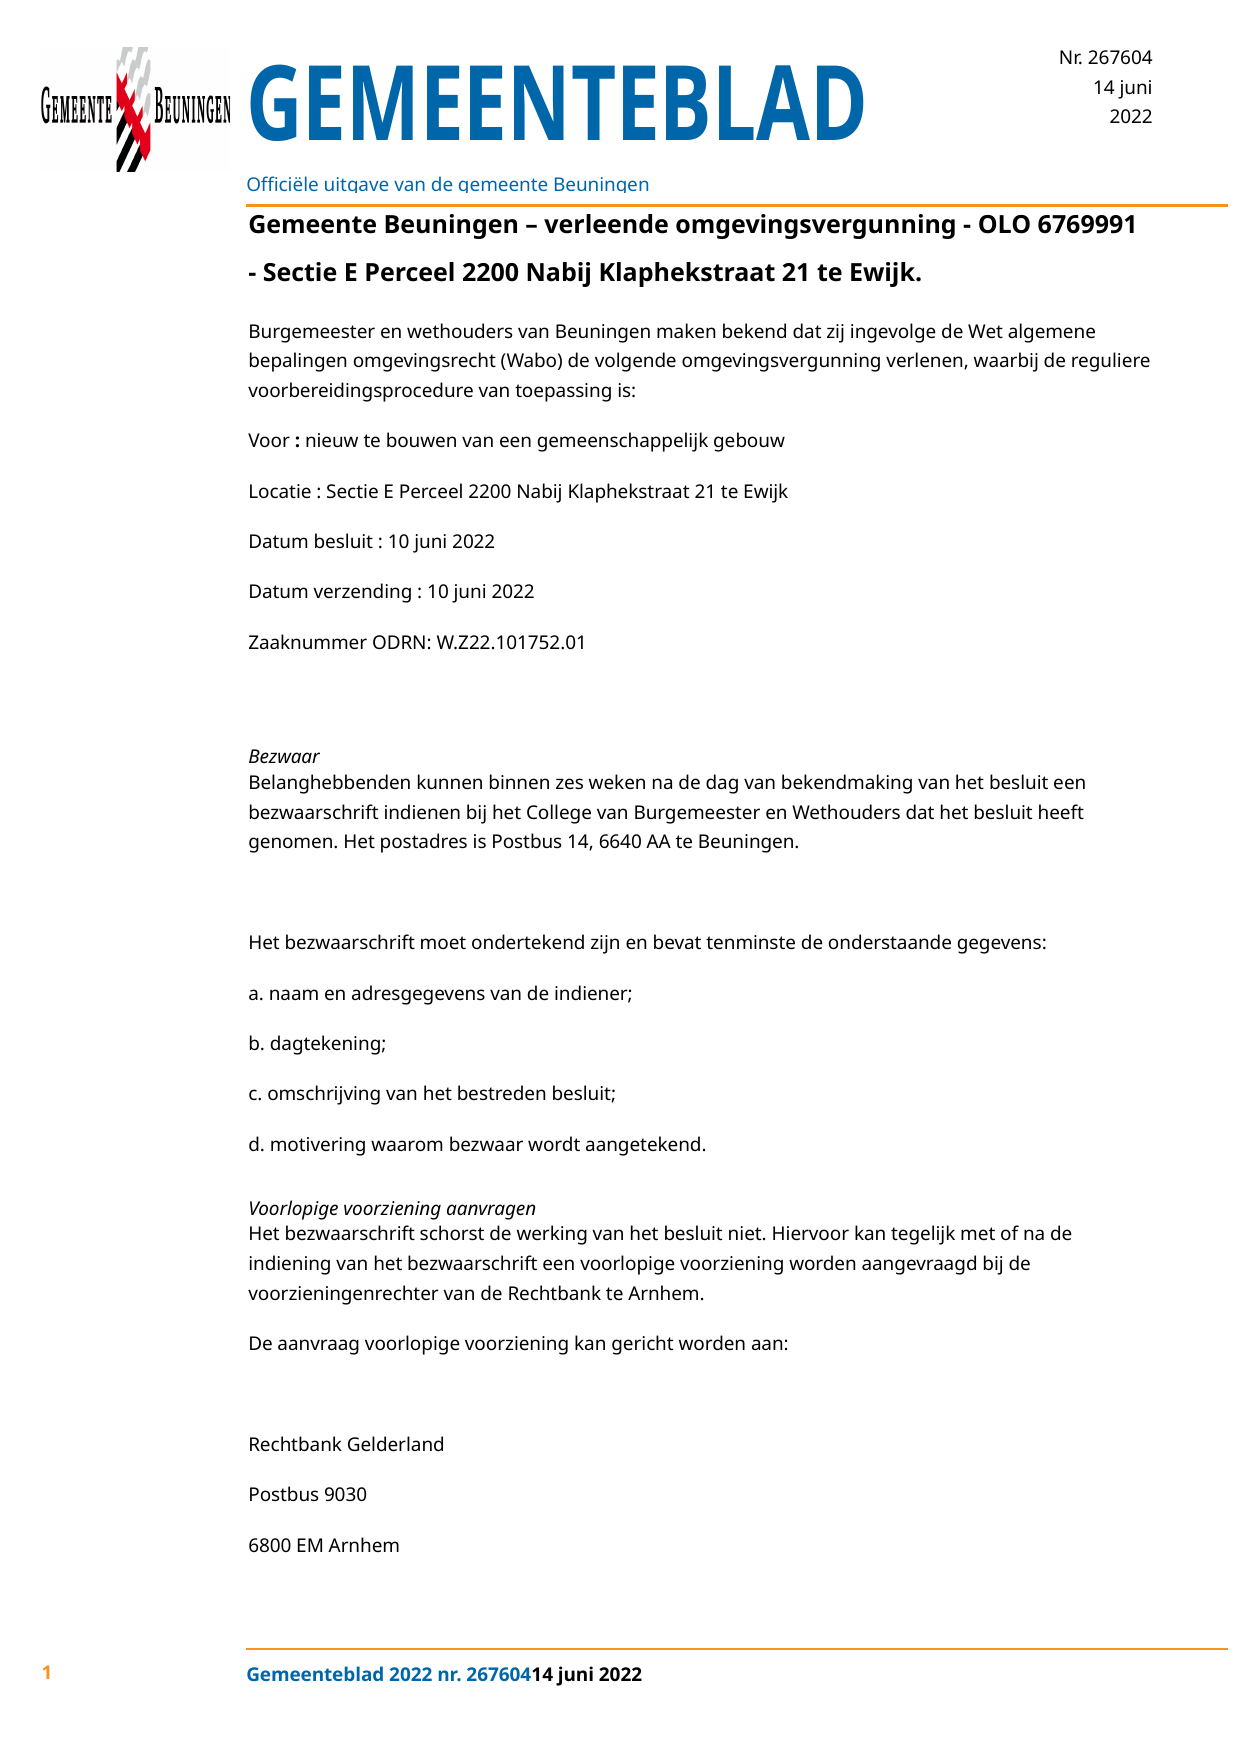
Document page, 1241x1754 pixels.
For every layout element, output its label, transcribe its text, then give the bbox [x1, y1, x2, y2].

text Voorlopige voorziening aanvragen [248, 1195, 1152, 1221]
text a. naam en adresgegevens van de indiener; [248, 980, 1152, 1005]
text Postbus 9030 [248, 1481, 1152, 1507]
text Gemeente Beuningen – verleende omgevingsvergunning - OLO 6769991 - Sectie E Perceel 2200 Nabij Klaphekstraat 21 te Ewijk. [248, 207, 1152, 288]
text Datum verzending : 10 juni 2022 [248, 579, 1152, 604]
text Het bezwaarschrift schorst de werking van het besluit niet. Hiervoor kan tegelijk met of na de indiening van het bezwaarschrift een voorlopige voorziening worden aangevraagd bij de voorzieningenrechter van de Rechtbank te Arnhem. [248, 1221, 1152, 1306]
text c. omschrijving van het bestreden besluit; [248, 1081, 1152, 1106]
text Datum besluit : 10 juni 2022 [248, 528, 1152, 554]
text 6800 EM Arnhem [248, 1532, 1152, 1558]
text Belanghebbenden kunnen binnen zes weken na de dag van bekendmaking van het besluit een bezwaarschrift indienen bij het College van Burgemeester en Wethouders dat het besluit heeft genomen. Het postadres is Postbus 14, 6640 AA te Beuningen. [248, 769, 1152, 854]
text Voor : nieuw te bouwen van een gemeenschappelijk gebouw [248, 427, 1152, 453]
text Burgemeester en wethouders van Beuningen maken bekend dat zij ingevolge de Wet algemene bepalingen omgevingsrecht (Wabo) de volgende omgevingsvergunning verlenen, waarbij de reguliere voorbereidingsprocedure van toepassing is: [248, 318, 1152, 403]
text Bezwaar [248, 743, 1152, 769]
text Het bezwaarschrift moet ondertekend zijn en bevat tenminste de onderstaande gegevens: [248, 929, 1152, 955]
picture [41, 47, 231, 172]
text b. dagtekening; [248, 1030, 1152, 1056]
text De aanvraag voorlopige voorziening kan gericht worden aan: [248, 1330, 1152, 1356]
text Rechtbank Gelderland [248, 1431, 1152, 1457]
text d. motivering waarom bezwaar wordt aangetekend. [248, 1131, 1152, 1157]
text Zaaknummer ODRN: W.Z22.101752.01 [248, 629, 1152, 655]
text Locatie : Sectie E Perceel 2200 Nabij Klaphekstraat 21 te Ewijk [248, 478, 1152, 504]
